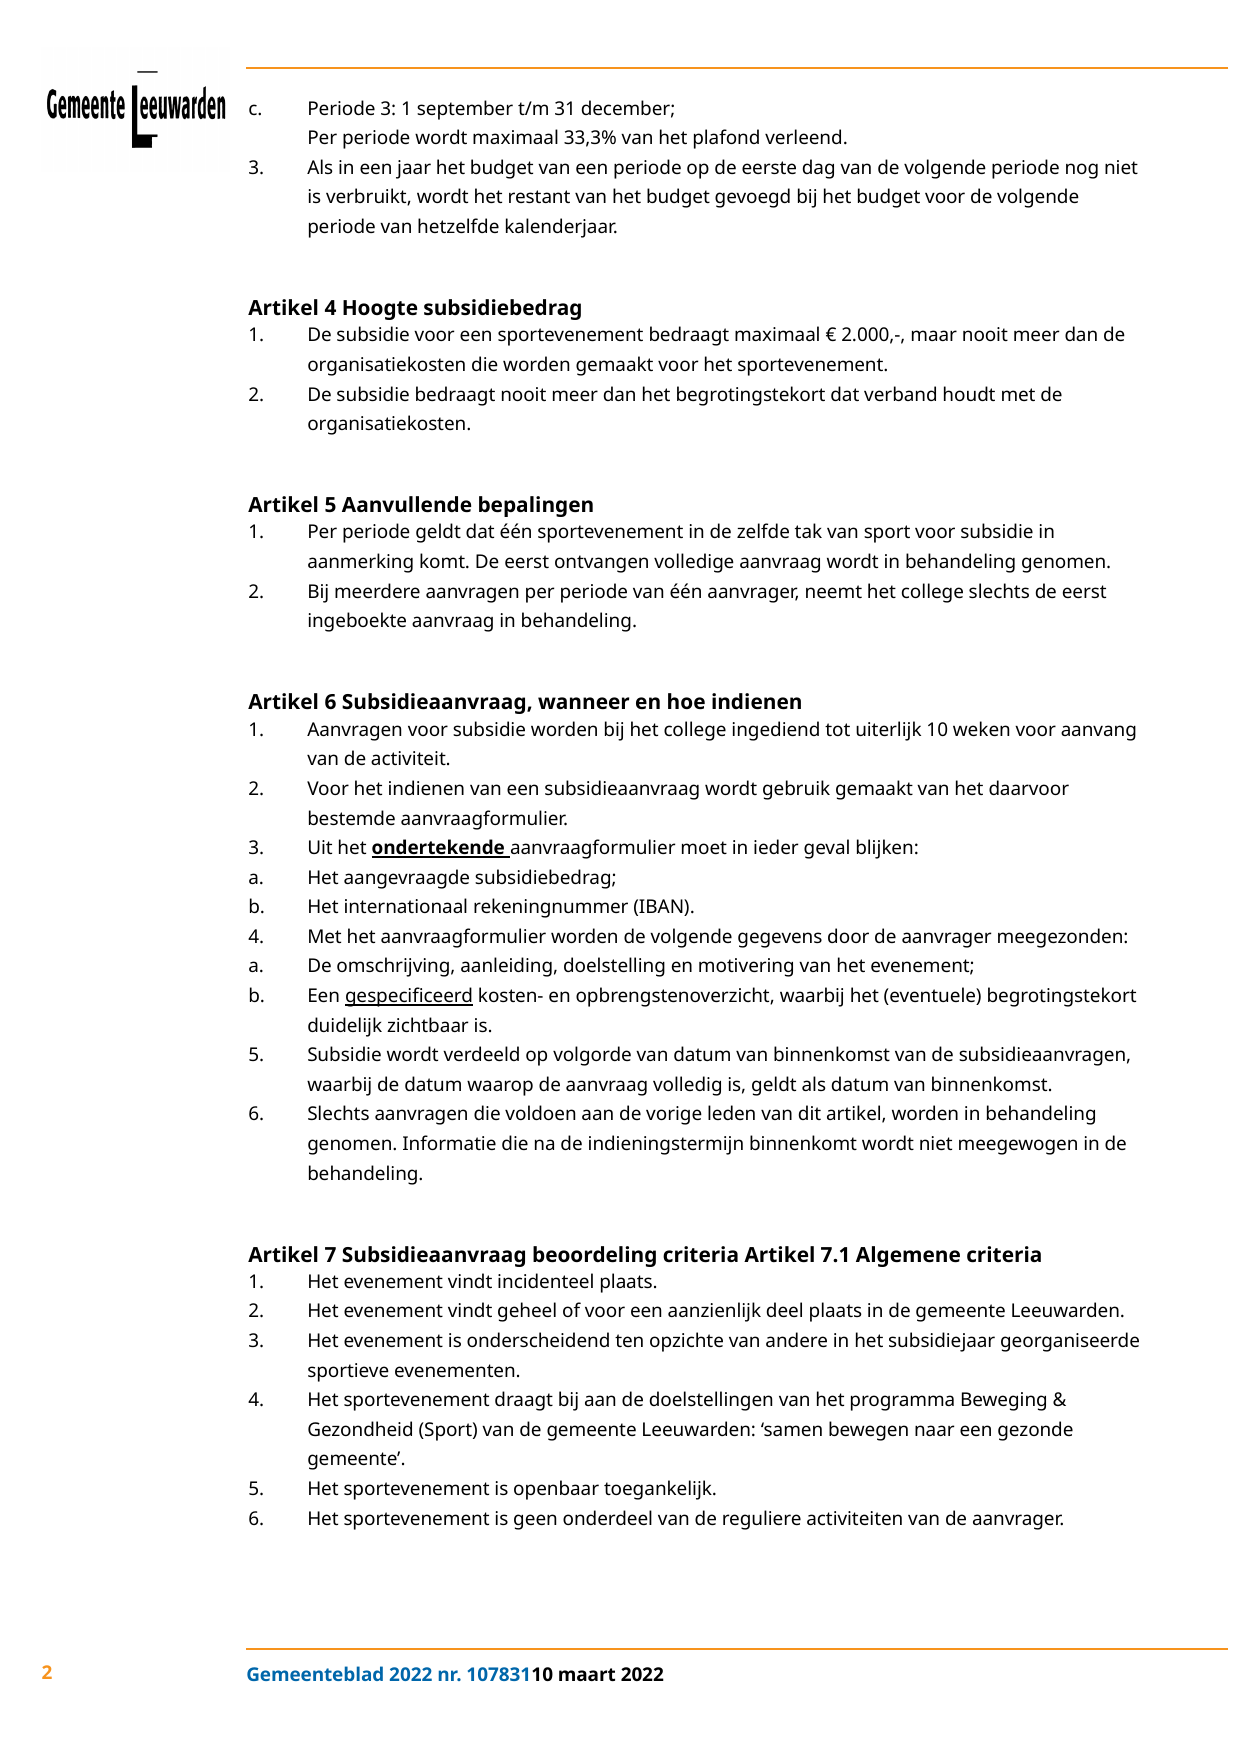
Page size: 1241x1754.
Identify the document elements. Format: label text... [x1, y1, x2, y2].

list Per periode wordt maximaal 33,3% van het plafond verleend. [248, 124, 1152, 150]
list De subsidie voor een sportevenement bedraagt maximaal € 2.000,-, maar nooit meer dan de organisatiekosten die worden gemaakt voor het sportevenement. [248, 322, 1152, 377]
list Het evenement vindt incidenteel plaats. [248, 1268, 1152, 1294]
list Het sportevenement is openbaar toegankelijk. [248, 1475, 1152, 1501]
list Bij meerdere aanvragen per periode van één aanvrager, neemt het college slechts de eerst ingeboekte aanvraag in behandeling. [248, 578, 1152, 633]
list Uit het ondertekende aanvraagformulier moet in ieder geval blijken: [248, 834, 1152, 860]
list Periode 3: 1 september t/m 31 december; [248, 95, 1152, 121]
list Het sportevenement is geen onderdeel van de reguliere activiteiten van de aanvrager. [248, 1505, 1152, 1531]
list Het evenement is onderscheidend ten opzichte van andere in het subsidiejaar georganiseerde sportieve evenementen. [248, 1327, 1152, 1383]
list Voor het indienen van een subsidieaanvraag wordt gebruik gemaakt van het daarvoor bestemde aanvraagformulier. [248, 775, 1152, 830]
list Subsidie wordt verdeeld op volgorde van datum van binnenkomst van de subsidieaanvragen, waarbij de datum waarop de aanvraag volledig is, geldt als datum van binnenkomst. [248, 1041, 1152, 1097]
list Het sportevenement draagt bij aan de doelstellingen van het programma Beweging & Gezondheid (Sport) van de gemeente Leeuwarden: ‘samen bewegen naar een gezonde gemeente’. [248, 1386, 1152, 1471]
text Artikel 6 Subsidieaanvraag, wanneer en hoe indienen [248, 687, 1152, 716]
text Artikel 7 Subsidieaanvraag beoordeling criteria Artikel 7.1 Algemene criteria [248, 1240, 1152, 1268]
list Het internationaal rekeningnummer (IBAN). [248, 893, 1152, 919]
list De subsidie bedraagt nooit meer dan het begrotingstekort dat verband houdt met de organisatiekosten. [248, 381, 1152, 436]
list Aanvragen voor subsidie worden bij het college ingediend tot uiterlijk 10 weken voor aanvang van de activiteit. [248, 716, 1152, 771]
list Slechts aanvragen die voldoen aan de vorige leden van dit artikel, worden in behandeling genomen. Informatie die na de indieningstermijn binnenkomt wordt niet meegewogen in de behandeling. [248, 1101, 1152, 1185]
list Het aangevraagde subsidiebedrag; [248, 864, 1152, 889]
list Per periode geldt dat één sportevenement in de zelfde tak van sport voor subsidie in aanmerking komt. De eerst ontvangen volledige aanvraag wordt in behandeling genomen. [248, 519, 1152, 574]
picture [41, 47, 231, 172]
list Als in een jaar het budget van een periode op de eerste dag van de volgende periode nog niet is verbruikt, wordt het restant van het budget gevoegd bij het budget voor de volgende periode van hetzelfde kalenderjaar. [248, 154, 1152, 239]
list De omschrijving, aanleiding, doelstelling en motivering van het evenement; [248, 953, 1152, 978]
text Artikel 4 Hoogte subsidiebedrag [248, 293, 1152, 322]
list Het evenement vindt geheel of voor een aanzienlijk deel plaats in de gemeente Leeuwarden. [248, 1298, 1152, 1323]
list Met het aanvraagformulier worden de volgende gegevens door de aanvrager meegezonden: [248, 923, 1152, 949]
list Een gespecificeerd kosten- en opbrengstenoverzicht, waarbij het (eventuele) begrotingstekort duidelijk zichtbaar is. [248, 982, 1152, 1037]
text Artikel 5 Aanvullende bepalingen [248, 490, 1152, 519]
